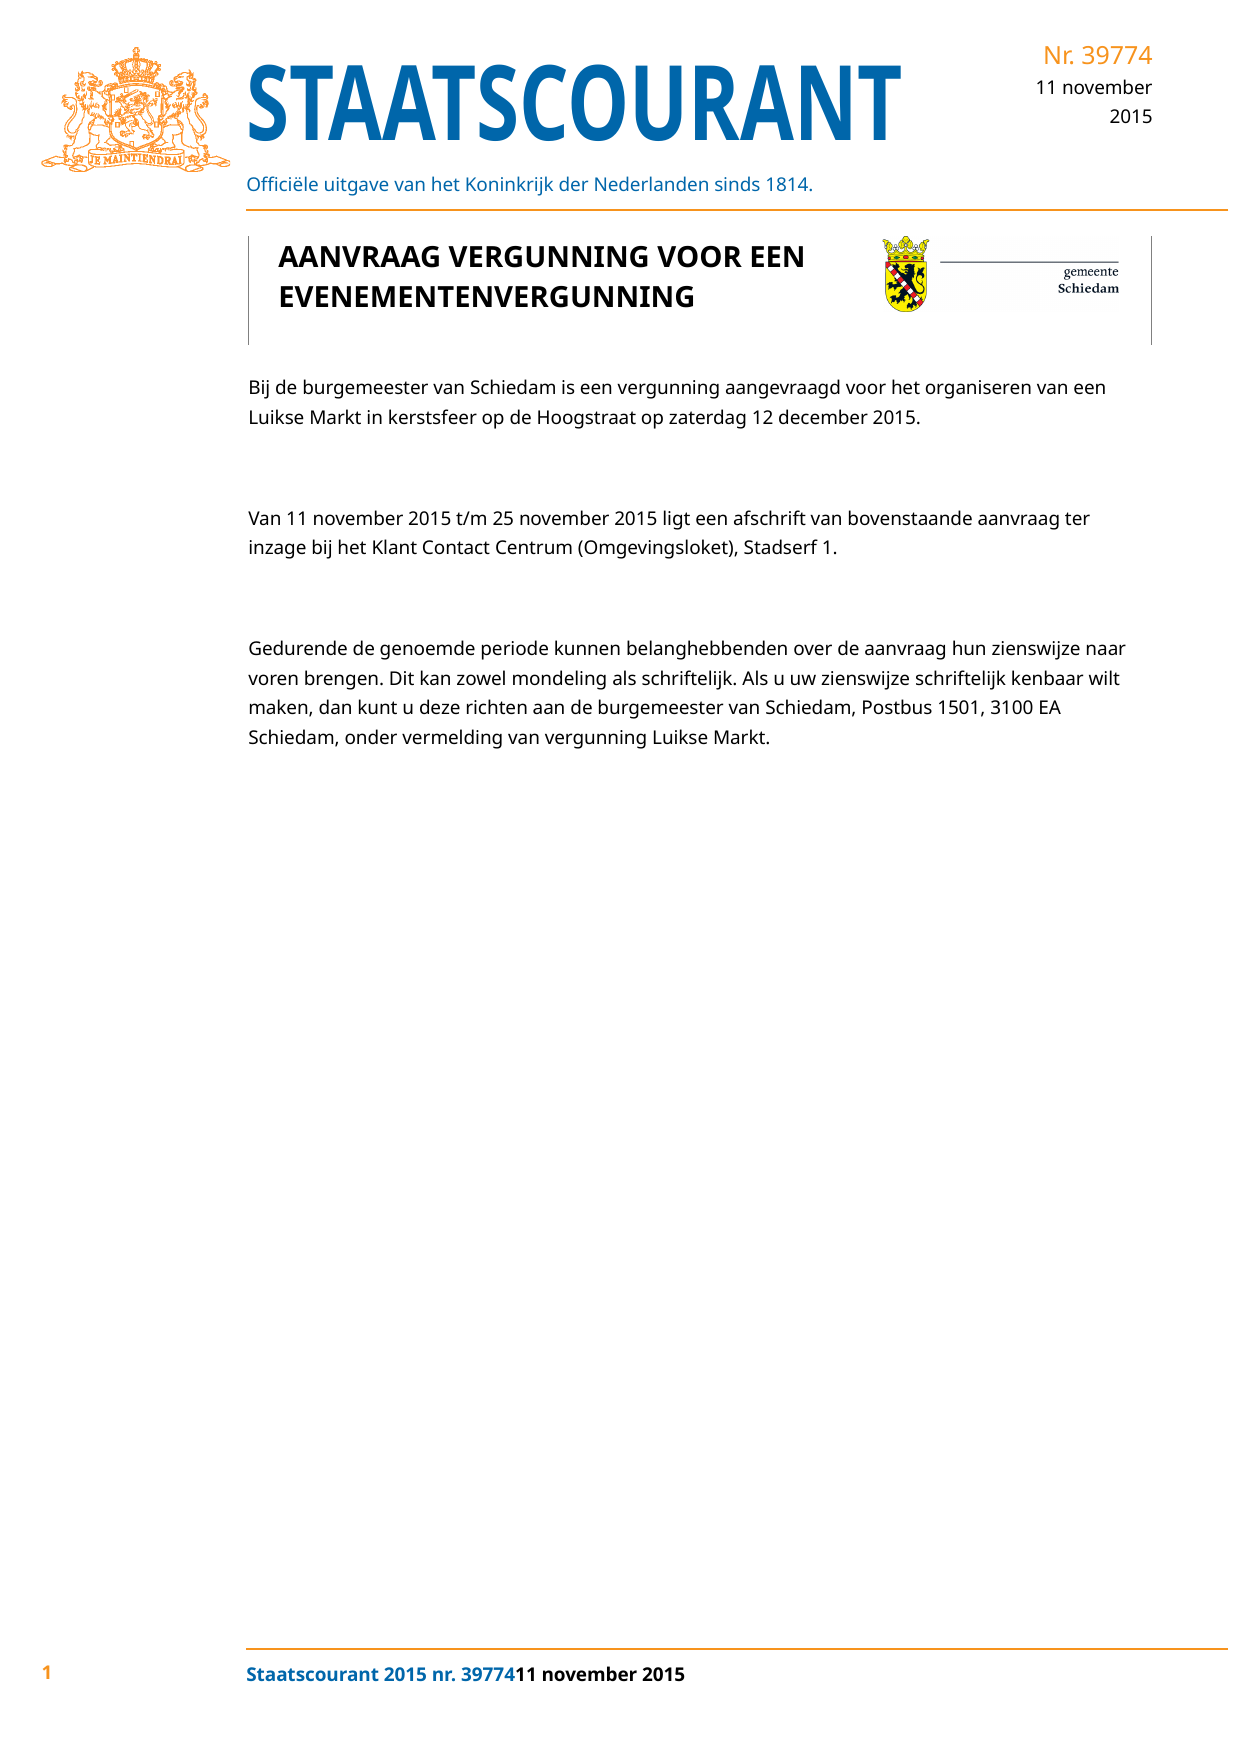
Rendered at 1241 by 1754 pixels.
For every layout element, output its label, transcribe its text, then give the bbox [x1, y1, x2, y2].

text Bij de burgemeester van Schiedam is een vergunning aangevraagd voor het organiseren van een Luikse Markt in kerstsfeer op de Hoogstraat op zaterdag 12 december 2015. [248, 374, 1152, 429]
picture [882, 236, 1119, 312]
picture [41, 47, 231, 172]
text Gedurende de genoemde periode kunnen belanghebbenden over de aanvraag hun zienswijze naar voren brengen. Dit kan zowel mondeling als schriftelijk. Als u uw zienswijze schriftelijk kenbaar wilt maken, dan kunt u deze richten aan de burgemeester van Schiedam, Postbus 1501, 3100 EA Schiedam, onder vermelding van vergunning Luikse Markt. [248, 635, 1152, 749]
table_header [850, 236, 1151, 345]
table_header AANVRAAG VERGUNNING VOOR EEN EVENEMENTENVERGUNNING [249, 236, 850, 345]
text Van 11 november 2015 t/m 25 november 2015 ligt een afschrift van bovenstaande aanvraag ter inzage bij het Klant Contact Centrum (Omgevingsloket), Stadserf 1. [248, 505, 1152, 560]
